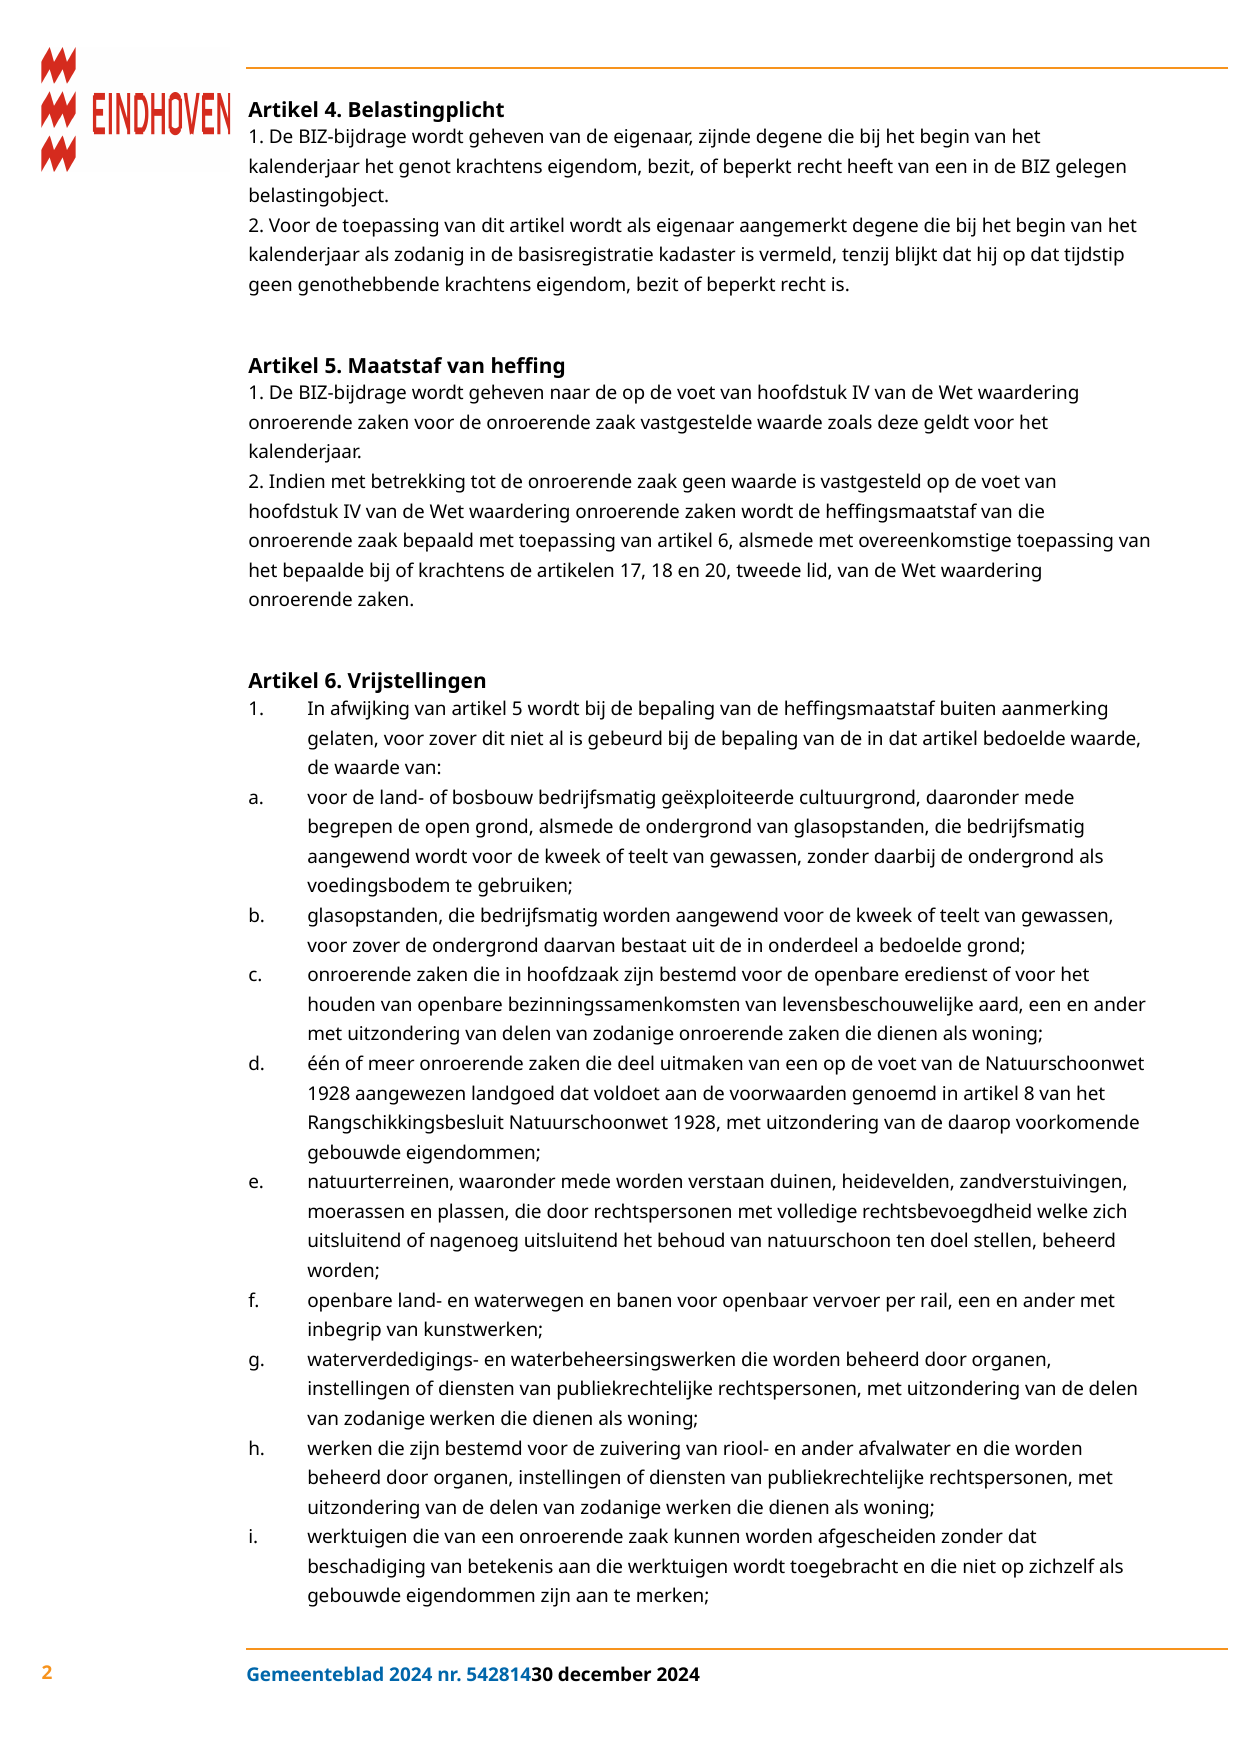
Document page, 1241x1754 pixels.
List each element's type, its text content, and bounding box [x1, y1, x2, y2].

list In afwijking van artikel 5 wordt bij de bepaling van de heffingsmaatstaf buiten aanmerking gelaten, voor zover dit niet al is gebeurd bij de bepaling van de in dat artikel bedoelde waarde, de waarde van: [248, 695, 1152, 780]
list werktuigen die van een onroerende zaak kunnen worden afgescheiden zonder dat beschadiging van betekenis aan die werktuigen wordt toegebracht en die niet op zichzelf als gebouwde eigendommen zijn aan te merken; [248, 1523, 1152, 1608]
picture [41, 47, 231, 172]
list waterverdedigings- en waterbeheersingswerken die worden beheerd door organen, instellingen of diensten van publiekrechtelijke rechtspersonen, met uitzondering van de delen van zodanige werken die dienen als woning; [248, 1346, 1152, 1431]
text 2. Voor de toepassing van dit artikel wordt als eigenaar aangemerkt degene die bij het begin van het kalenderjaar als zodanig in de basisregistratie kadaster is vermeld, tenzij blijkt dat hij op dat tijdstip geen genothebbende krachtens eigendom, bezit of beperkt recht is. [248, 212, 1152, 297]
list onroerende zaken die in hoofdzaak zijn bestemd voor de openbare eredienst of voor het houden van openbare bezinningssamenkomsten van levensbeschouwelijke aard, een en ander met uitzondering van delen van zodanige onroerende zaken die dienen als woning; [248, 961, 1152, 1046]
text 1. De BIZ-bijdrage wordt geheven van de eigenaar, zijnde degene die bij het begin van het kalenderjaar het genot krachtens eigendom, bezit, of beperkt recht heeft van een in de BIZ gelegen belastingobject. [248, 123, 1152, 208]
list voor de land- of bosbouw bedrijfsmatig geëxploiteerde cultuurgrond, daaronder mede begrepen de open grond, alsmede de ondergrond van glasopstanden, die bedrijfsmatig aangewend wordt voor de kweek of teelt van gewassen, zonder daarbij de ondergrond als voedingsbodem te gebruiken; [248, 784, 1152, 898]
text Artikel 5. Maatstaf van heffing [248, 351, 1152, 379]
list glasopstanden, die bedrijfsmatig worden aangewend voor de kweek of teelt van gewassen, voor zover de ondergrond daarvan bestaat uit de in onderdeel a bedoelde grond; [248, 902, 1152, 957]
list openbare land- en waterwegen en banen voor openbaar vervoer per rail, een en ander met inbegrip van kunstwerken; [248, 1287, 1152, 1342]
text 2. Indien met betrekking tot de onroerende zaak geen waarde is vastgesteld op de voet van hoofdstuk IV van de Wet waardering onroerende zaken wordt de heffingsmaatstaf van die onroerende zaak bepaald met toepassing van artikel 6, alsmede met overeenkomstige toepassing van het bepaalde bij of krachtens de artikelen 17, 18 en 20, tweede lid, van de Wet waardering onroerende zaken. [248, 468, 1152, 612]
text 1. De BIZ-bijdrage wordt geheven naar de op de voet van hoofdstuk IV van de Wet waardering onroerende zaken voor de onroerende zaak vastgestelde waarde zoals deze geldt voor het kalenderjaar. [248, 379, 1152, 464]
text Artikel 4. Belastingplicht [248, 95, 1152, 123]
text Artikel 6. Vrijstellingen [248, 667, 1152, 695]
list natuurterreinen, waaronder mede worden verstaan duinen, heidevelden, zandverstuivingen, moerassen en plassen, die door rechtspersonen met volledige rechtsbevoegdheid welke zich uitsluitend of nagenoeg uitsluitend het behoud van natuurschoon ten doel stellen, beheerd worden; [248, 1168, 1152, 1283]
list één of meer onroerende zaken die deel uitmaken van een op de voet van de Natuurschoonwet 1928 aangewezen landgoed dat voldoet aan de voorwaarden genoemd in artikel 8 van het Rangschikkingsbesluit Natuurschoonwet 1928, met uitzondering van de daarop voorkomende gebouwde eigendommen; [248, 1050, 1152, 1164]
list werken die zijn bestemd voor de zuivering van riool- en ander afvalwater en die worden beheerd door organen, instellingen of diensten van publiekrechtelijke rechtspersonen, met uitzondering van de delen van zodanige werken die dienen als woning; [248, 1435, 1152, 1519]
